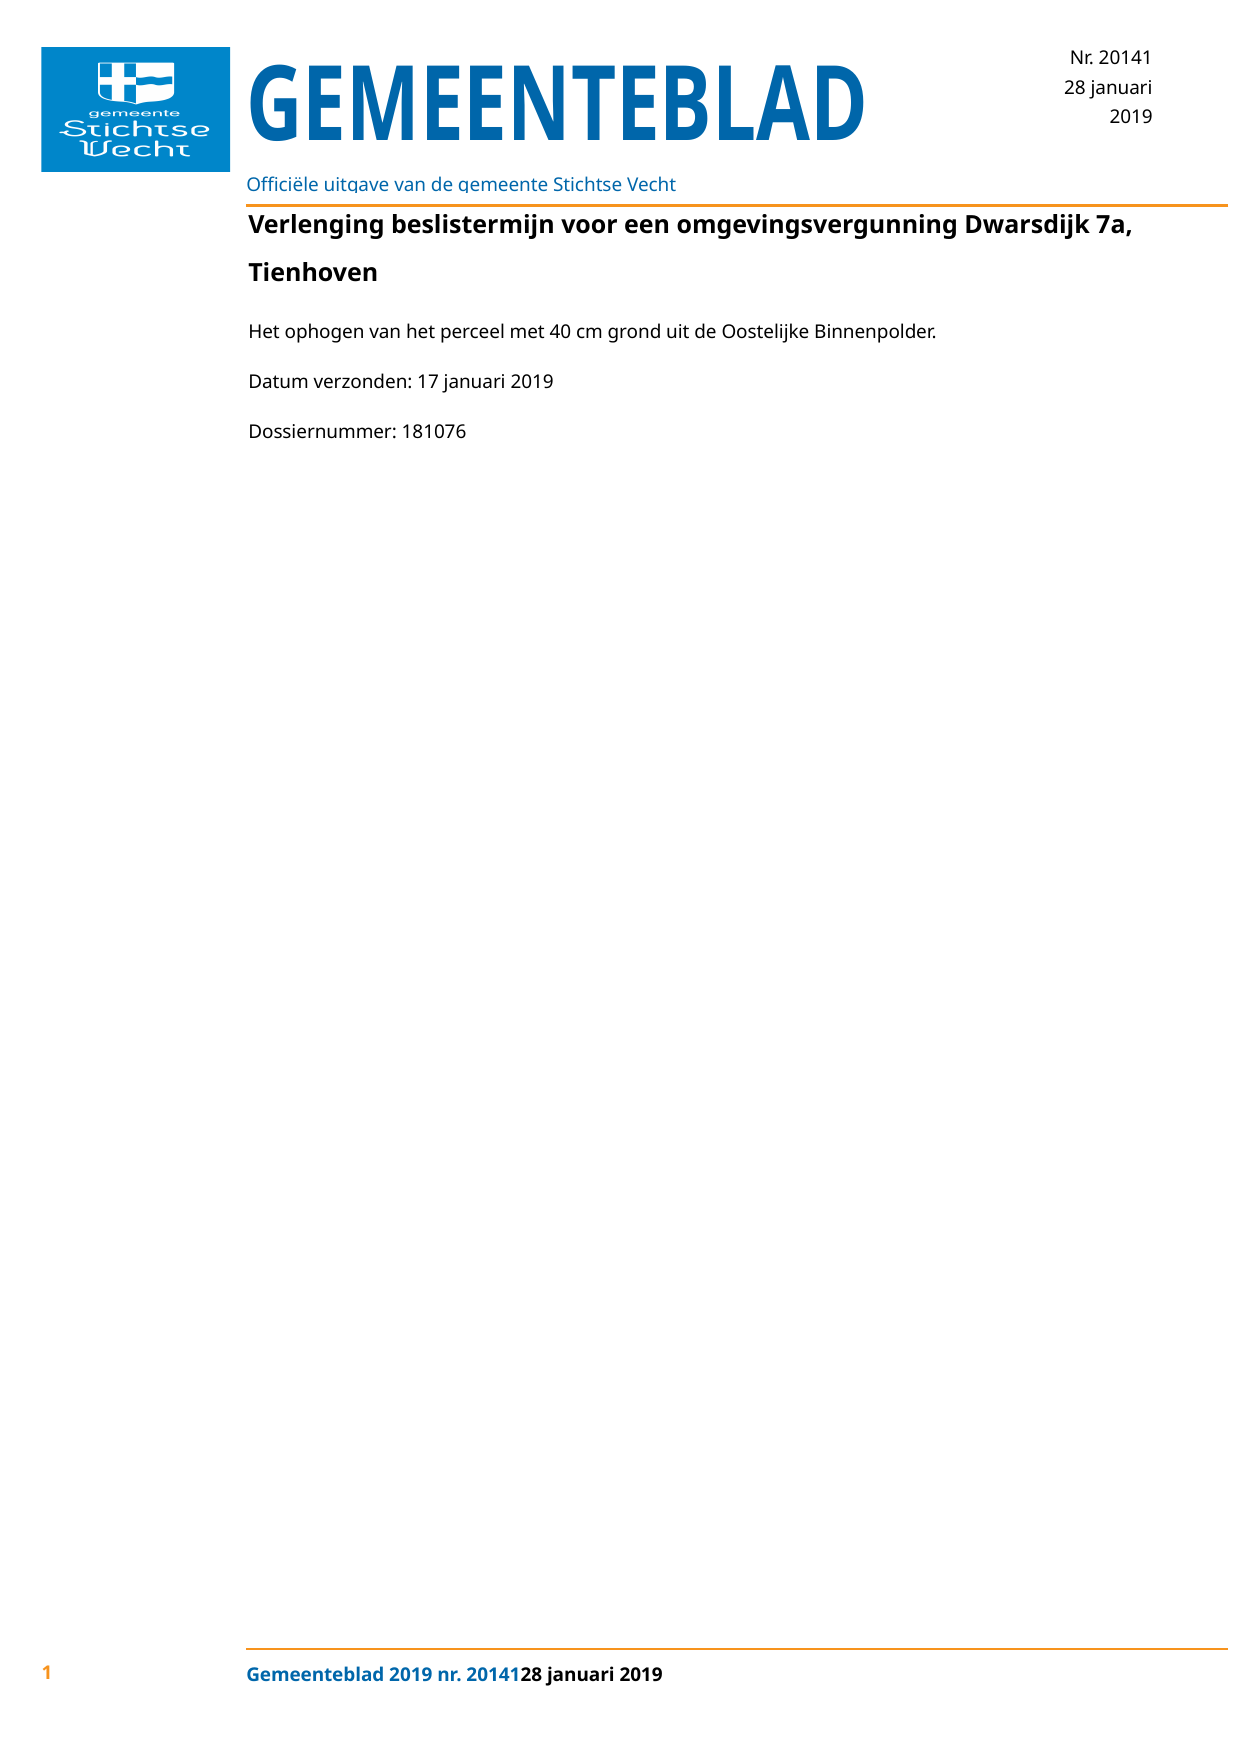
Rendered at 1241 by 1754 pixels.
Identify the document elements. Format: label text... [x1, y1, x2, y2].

text Datum verzonden: 17 januari 2019 [248, 368, 1152, 394]
text Het ophogen van het perceel met 40 cm grond uit de Oostelijke Binnenpolder. [248, 318, 1152, 344]
text Dossiernummer: 181076 [248, 419, 1152, 444]
picture [99, 63, 135, 101]
text Verlenging beslistermijn voor een omgevingsvergunning Dwarsdijk 7a, Tienhoven [248, 207, 1152, 288]
picture [137, 63, 174, 103]
